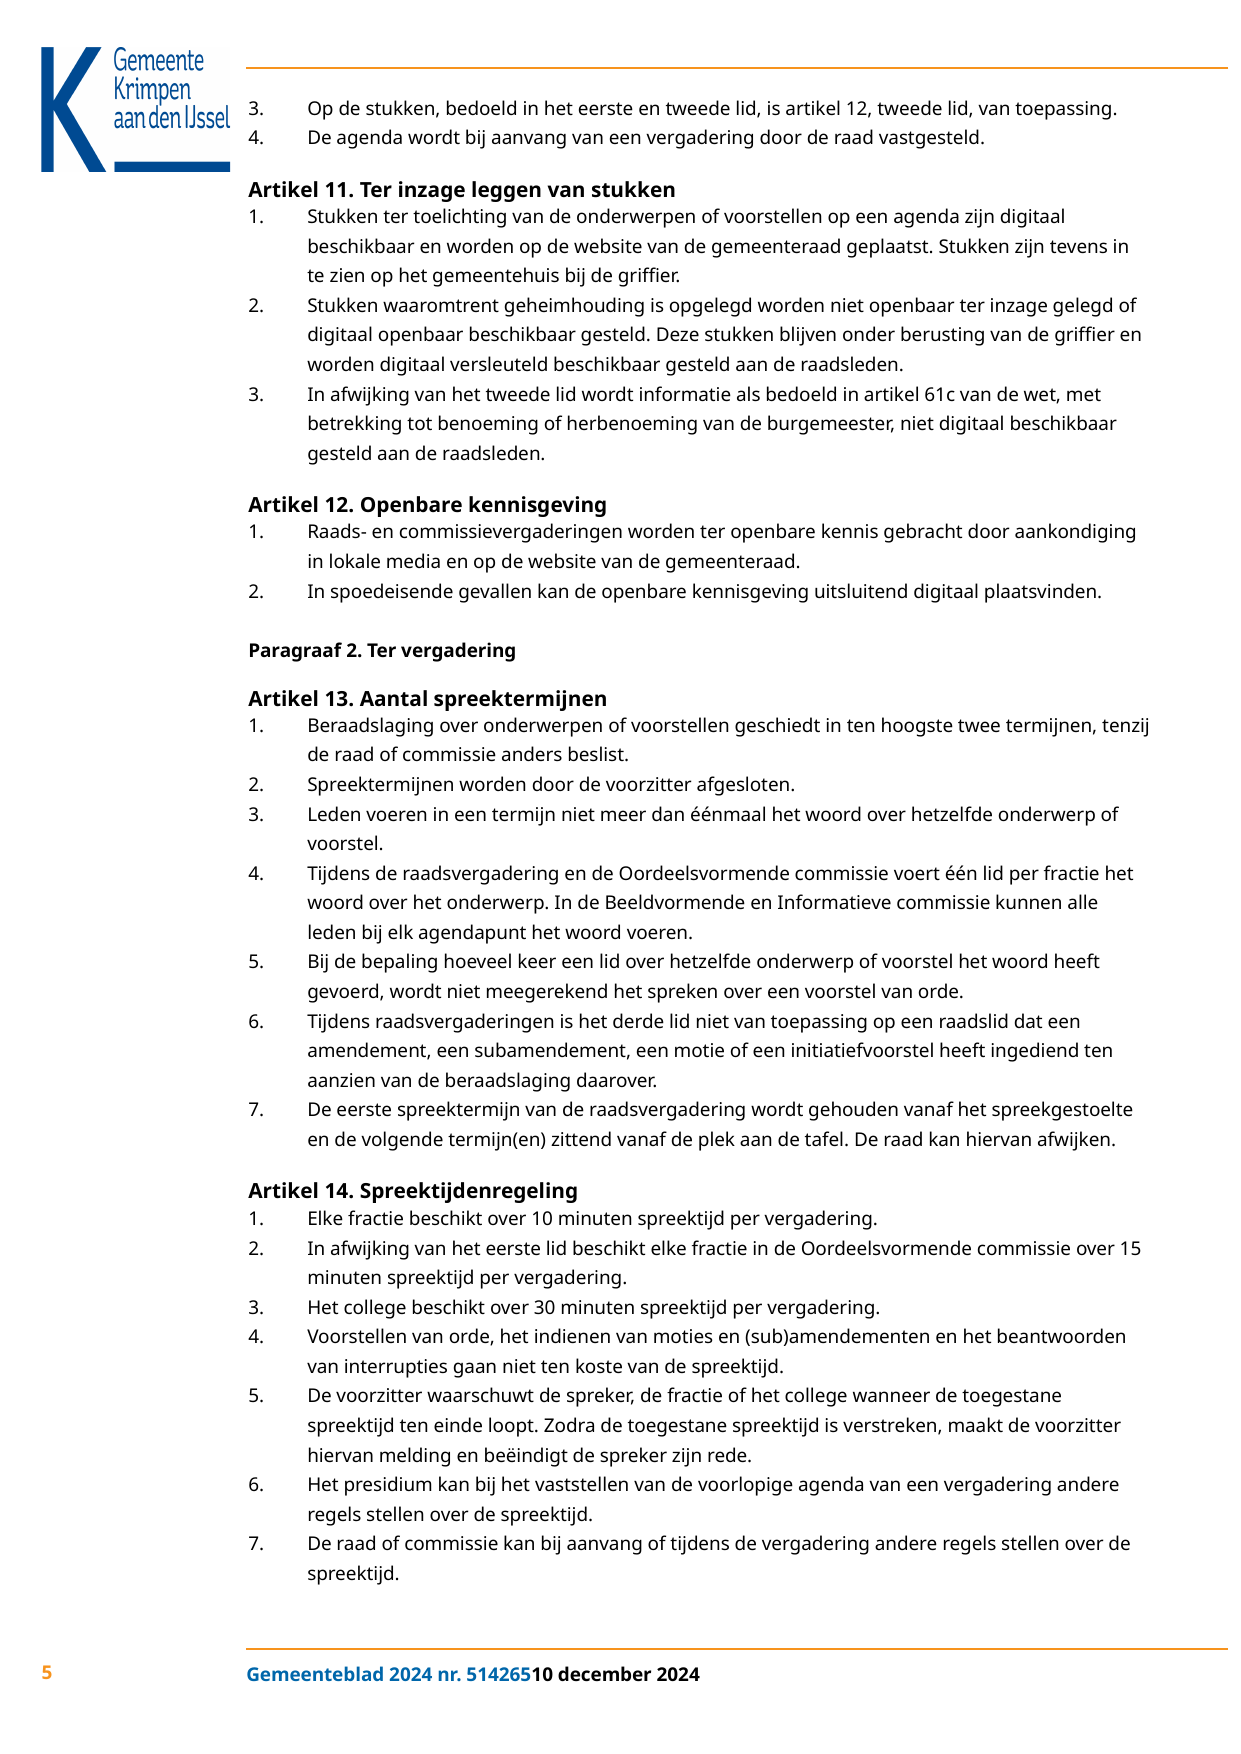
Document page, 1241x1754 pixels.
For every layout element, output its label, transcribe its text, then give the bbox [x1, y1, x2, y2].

list Tijdens de raadsvergadering en de Oordeelsvormende commissie voert één lid per fractie het woord over het onderwerp. In de Beeldvormende en Informatieve commissie kunnen alle leden bij elk agendapunt het woord voeren. [248, 860, 1152, 945]
list Stukken waaromtrent geheimhouding is opgelegd worden niet openbaar ter inzage gelegd of digitaal openbaar beschikbaar gesteld. Deze stukken blijven onder berusting van de griffier en worden digitaal versleuteld beschikbaar gesteld aan de raadsleden. [248, 292, 1152, 377]
list De agenda wordt bij aanvang van een vergadering door de raad vastgesteld. [248, 124, 1152, 150]
list Op de stukken, bedoeld in het eerste en tweede lid, is artikel 12, tweede lid, van toepassing. [248, 95, 1152, 121]
list Het presidium kan bij het vaststellen van de voorlopige agenda van een vergadering andere regels stellen over de spreektijd. [248, 1471, 1152, 1527]
list Het college beschikt over 30 minuten spreektijd per vergadering. [248, 1294, 1152, 1319]
list Stukken ter toelichting van de onderwerpen of voorstellen op een agenda zijn digitaal beschikbaar en worden op de website van de gemeenteraad geplaatst. Stukken zijn tevens in te zien op het gemeentehuis bij de griffier. [248, 203, 1152, 288]
text Artikel 11. Ter inzage leggen van stukken [248, 175, 1152, 203]
list De eerste spreektermijn van de raadsvergadering wordt gehouden vanaf het spreekgestoelte en de volgende termijn(en) zittend vanaf de plek aan de tafel. De raad kan hiervan afwijken. [248, 1097, 1152, 1152]
list In spoedeisende gevallen kan de openbare kennisgeving uitsluitend digitaal plaatsvinden. [248, 578, 1152, 604]
list Spreektermijnen worden door de voorzitter afgesloten. [248, 771, 1152, 797]
list Beraadslaging over onderwerpen of voorstellen geschiedt in ten hoogste twee termijnen, tenzij de raad of commissie anders beslist. [248, 712, 1152, 767]
list Bij de bepaling hoeveel keer een lid over hetzelfde onderwerp of voorstel het woord heeft gevoerd, wordt niet meegerekend het spreken over een voorstel van orde. [248, 949, 1152, 1004]
list In afwijking van het tweede lid wordt informatie als bedoeld in artikel 61c van de wet, met betrekking tot benoeming of herbenoeming van de burgemeester, niet digitaal beschikbaar gesteld aan de raadsleden. [248, 381, 1152, 466]
text Artikel 12. Openbare kennisgeving [248, 490, 1152, 519]
list De voorzitter waarschuwt de spreker, de fractie of het college wanneer de toegestane spreektijd ten einde loopt. Zodra de toegestane spreektijd is verstreken, maakt de voorzitter hiervan melding en beëindigt de spreker zijn rede. [248, 1383, 1152, 1467]
text Artikel 14. Spreektijdenregeling [248, 1177, 1152, 1205]
list Voorstellen van orde, het indienen van moties en (sub)amendementen en het beantwoorden van interrupties gaan niet ten koste van de spreektijd. [248, 1323, 1152, 1379]
list In afwijking van het eerste lid beschikt elke fractie in de Oordeelsvormende commissie over 15 minuten spreektijd per vergadering. [248, 1235, 1152, 1290]
text Artikel 13. Aantal spreektermijnen [248, 684, 1152, 712]
text Paragraaf 2. Ter vergadering [248, 637, 1152, 663]
list Elke fractie beschikt over 10 minuten spreektijd per vergadering. [248, 1205, 1152, 1231]
list Tijdens raadsvergaderingen is het derde lid niet van toepassing op een raadslid dat een amendement, een subamendement, een motie of een initiatiefvoorstel heeft ingediend ten aanzien van de beraadslaging daarover. [248, 1008, 1152, 1093]
picture [41, 47, 231, 172]
list De raad of commissie kan bij aanvang of tijdens de vergadering andere regels stellen over de spreektijd. [248, 1531, 1152, 1586]
list Raads- en commissievergaderingen worden ter openbare kennis gebracht door aankondiging in lokale media en op de website van de gemeenteraad. [248, 519, 1152, 574]
list Leden voeren in een termijn niet meer dan éénmaal het woord over hetzelfde onderwerp of voorstel. [248, 801, 1152, 856]
